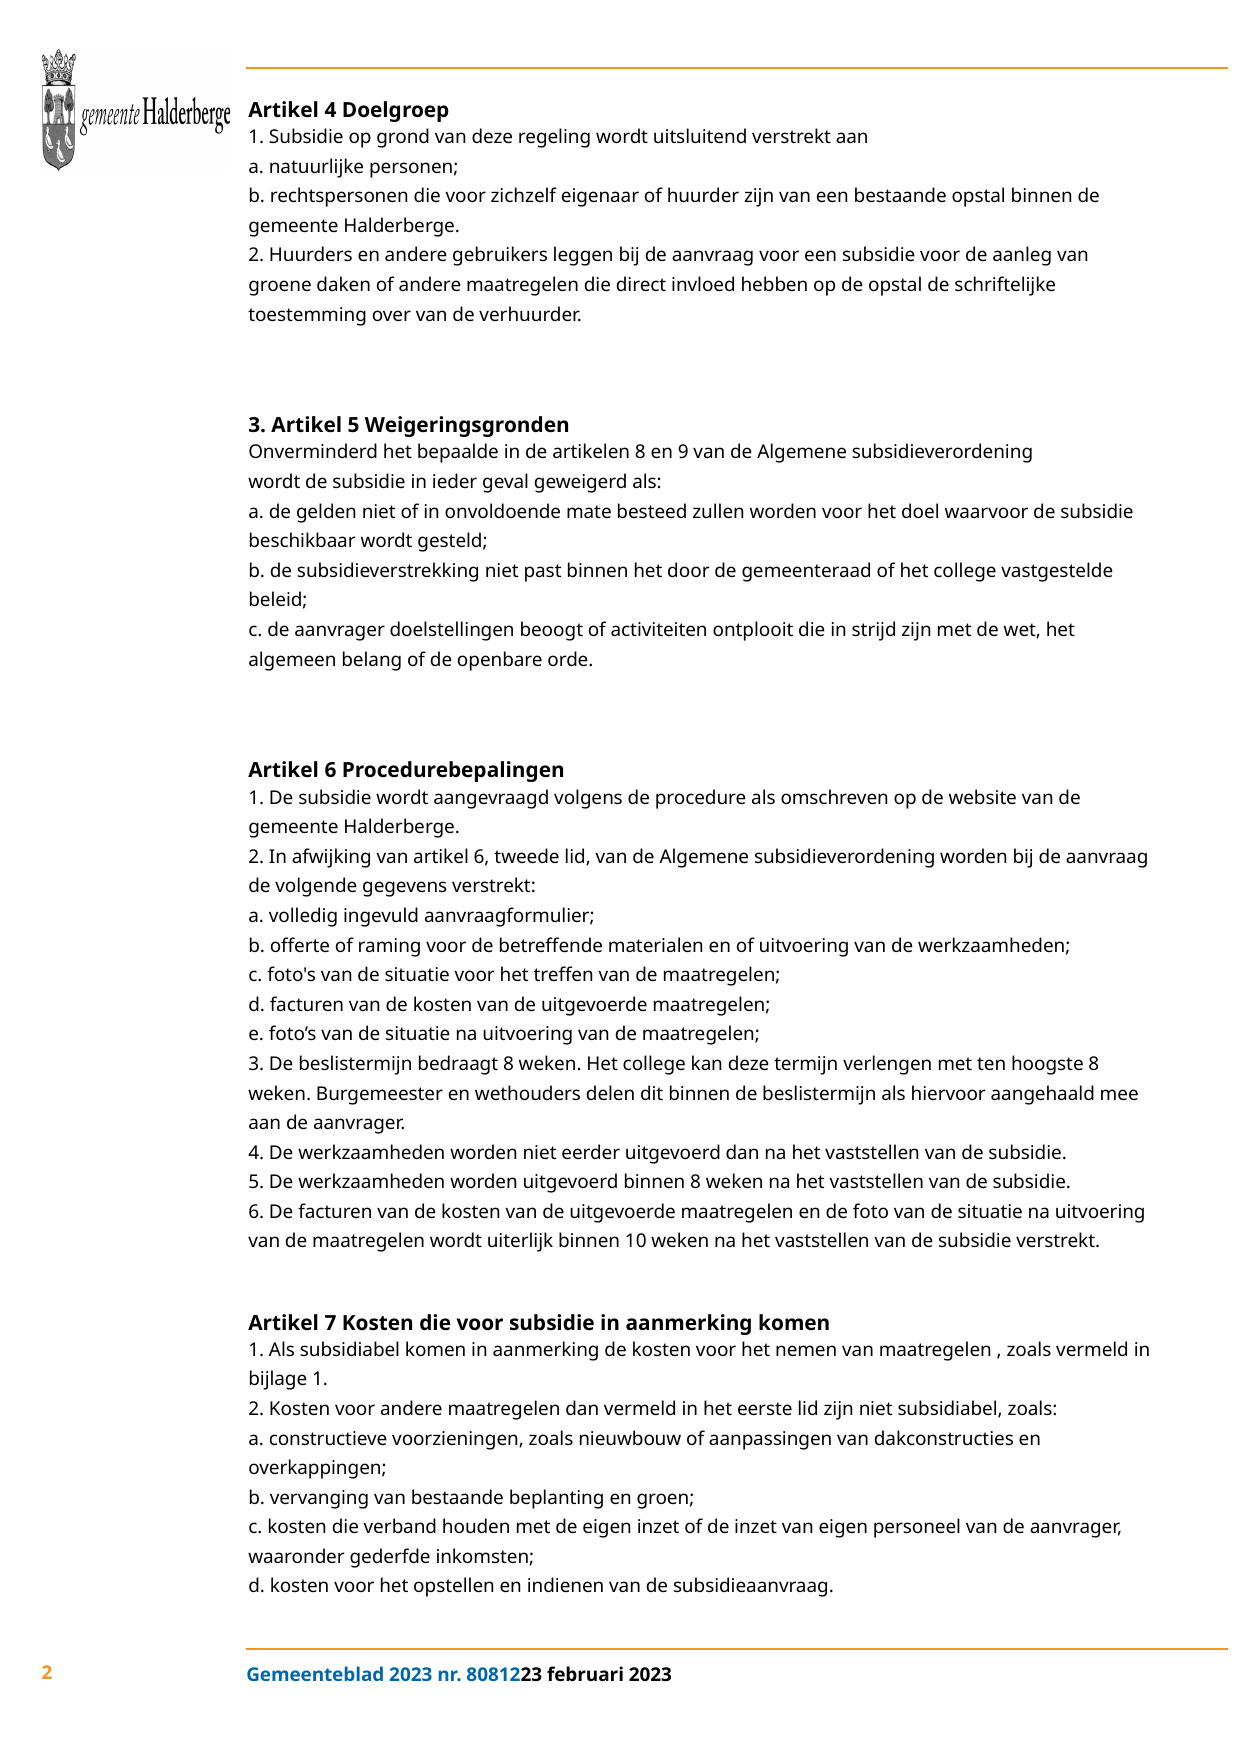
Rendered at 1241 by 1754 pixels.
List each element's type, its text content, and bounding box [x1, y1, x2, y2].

text b. vervanging van bestaande beplanting en groen; [248, 1484, 1152, 1510]
text e. foto’s van de situatie na uitvoering van de maatregelen; [248, 1021, 1152, 1046]
text wordt de subsidie in ieder geval geweigerd als: [248, 468, 1152, 494]
text Artikel 7 Kosten die voor subsidie in aanmerking komen [248, 1308, 1152, 1336]
text c. kosten die verband houden met de eigen inzet of de inzet van eigen personeel van de aanvrager, waaronder gederfde inkomsten; [248, 1513, 1152, 1569]
text c. foto's van de situatie voor het treffen van de maatregelen; [248, 961, 1152, 987]
text 1. Als subsidiabel komen in aanmerking de kosten voor het nemen van maatregelen , zoals vermeld in bijlage 1. [248, 1336, 1152, 1391]
picture [41, 47, 231, 172]
text Artikel 4 Doelgroep [248, 95, 1152, 123]
text 3. De beslistermijn bedraagt 8 weken. Het college kan deze termijn verlengen met ten hoogste 8 weken. Burgemeester en wethouders delen dit binnen de beslistermijn als hiervoor aangehaald mee aan de aanvrager. [248, 1050, 1152, 1135]
text a. natuurlijke personen; [248, 153, 1152, 178]
text d. facturen van de kosten van de uitgevoerde maatregelen; [248, 991, 1152, 1017]
text a. volledig ingevuld aanvraagformulier; [248, 902, 1152, 928]
text b. de subsidieverstrekking niet past binnen het door de gemeenteraad of het college vastgestelde beleid; [248, 557, 1152, 612]
text b. rechtspersonen die voor zichzelf eigenaar of huurder zijn van een bestaande opstal binnen de gemeente Halderberge. [248, 182, 1152, 238]
text 6. De facturen van de kosten van de uitgevoerde maatregelen en de foto van de situatie na uitvoering van de maatregelen wordt uiterlijk binnen 10 weken na het vaststellen van de subsidie verstrekt. [248, 1198, 1152, 1253]
text 2. Huurders en andere gebruikers leggen bij de aanvraag voor een subsidie voor de aanleg van groene daken of andere maatregelen die direct invloed hebben op de opstal de schriftelijke toestemming over van de verhuurder. [248, 242, 1152, 326]
text Onverminderd het bepaalde in de artikelen 8 en 9 van de Algemene subsidieverordening [248, 439, 1152, 464]
text 1. Subsidie op grond van deze regeling wordt uitsluitend verstrekt aan [248, 123, 1152, 149]
text 2. Kosten voor andere maatregelen dan vermeld in het eerste lid zijn niet subsidiabel, zoals: [248, 1395, 1152, 1421]
text d. kosten voor het opstellen en indienen van de subsidieaanvraag. [248, 1573, 1152, 1598]
text 2. In afwijking van artikel 6, tweede lid, van de Algemene subsidieverordening worden bij de aanvraag de volgende gegevens verstrekt: [248, 843, 1152, 898]
text Artikel 6 Procedurebepalingen [248, 755, 1152, 784]
text a. de gelden niet of in onvoldoende mate besteed zullen worden voor het doel waarvoor de subsidie beschikbaar wordt gesteld; [248, 498, 1152, 553]
text a. constructieve voorzieningen, zoals nieuwbouw of aanpassingen van dakconstructies en overkappingen; [248, 1425, 1152, 1480]
text 3. Artikel 5 Weigeringsgronden [248, 410, 1152, 439]
text 1. De subsidie wordt aangevraagd volgens de procedure als omschreven op de website van de gemeente Halderberge. [248, 784, 1152, 839]
text c. de aanvrager doelstellingen beoogt of activiteiten ontplooit die in strijd zijn met de wet, het algemeen belang of de openbare orde. [248, 616, 1152, 672]
text b. offerte of raming voor de betreffende materialen en of uitvoering van de werkzaamheden; [248, 932, 1152, 957]
text 4. De werkzaamheden worden niet eerder uitgevoerd dan na het vaststellen van de subsidie. [248, 1139, 1152, 1164]
text 5. De werkzaamheden worden uitgevoerd binnen 8 weken na het vaststellen van de subsidie. [248, 1168, 1152, 1194]
